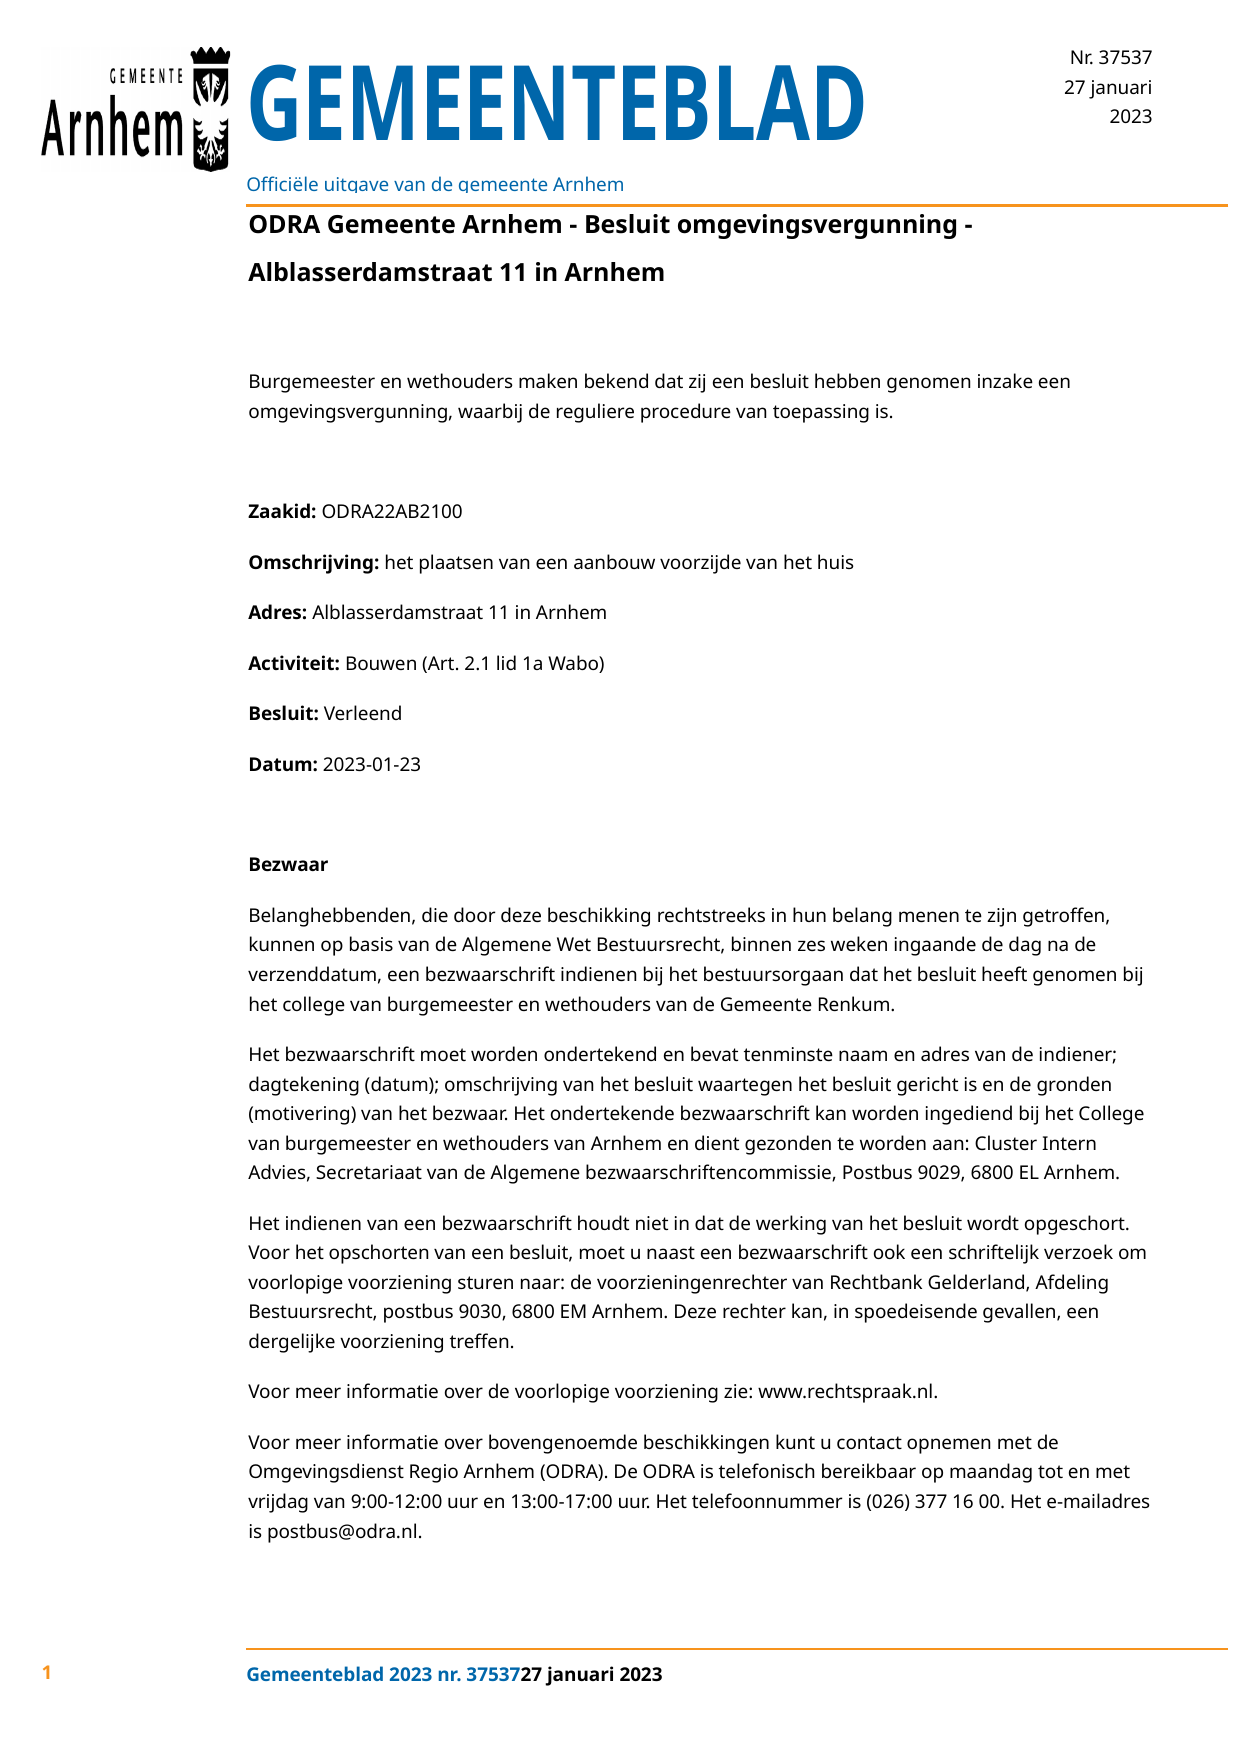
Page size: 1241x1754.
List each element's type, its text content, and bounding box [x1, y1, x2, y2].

text Voor meer informatie over de voorlopige voorziening zie: www.rechtspraak.nl. [248, 1379, 1152, 1404]
text ODRA Gemeente Arnhem - Besluit omgevingsvergunning - Alblasserdamstraat 11 in Arnhem [248, 207, 1152, 288]
text Belanghebbenden, die door deze beschikking rechtstreeks in hun belang menen te zijn getroffen, kunnen op basis van de Algemene Wet Bestuursrecht, binnen zes weken ingaande de dag na de verzenddatum, een bezwaarschrift indienen bij het bestuursorgaan dat het besluit heeft genomen bij het college van burgemeester en wethouders van de Gemeente Renkum. [248, 902, 1152, 1017]
text Activiteit: Bouwen (Art. 2.1 lid 1a Wabo) [248, 650, 1152, 676]
text Datum: 2023-01-23 [248, 751, 1152, 777]
text Bezwaar [248, 852, 1152, 877]
text Adres: Alblasserdamstraat 11 in Arnhem [248, 599, 1152, 625]
text Het bezwaarschrift moet worden ondertekend en bevat tenminste naam en adres van de indiener; dagtekening (datum); omschrijving van het besluit waartegen het besluit gericht is en de gronden (motivering) van het bezwaar. Het ondertekende bezwaarschrift kan worden ingediend bij het College van burgemeester en wethouders van Arnhem en dient gezonden te worden aan: Cluster Intern Advies, Secretariaat van de Algemene bezwaarschriftencommissie, Postbus 9029, 6800 EL Arnhem. [248, 1041, 1152, 1185]
text Het indienen van een bezwaarschrift houdt niet in dat de werking van het besluit wordt opgeschort. Voor het opschorten van een besluit, moet u naast een bezwaarschrift ook een schriftelijk verzoek om voorlopige voorziening sturen naar: de voorzieningenrechter van Rechtbank Gelderland, Afdeling Bestuursrecht, postbus 9030, 6800 EM Arnhem. Deze rechter kan, in spoedeisende gevallen, een dergelijke voorziening treffen. [248, 1210, 1152, 1354]
text Burgemeester en wethouders maken bekend dat zij een besluit hebben genomen inzake een omgevingsvergunning, waarbij de reguliere procedure van toepassing is. [248, 368, 1152, 424]
text Zaakid: ODRA22AB2100 [248, 499, 1152, 524]
picture [41, 47, 231, 172]
text Besluit: Verleend [248, 700, 1152, 726]
text Voor meer informatie over bovengenoemde beschikkingen kunt u contact opnemen met de Omgevingsdienst Regio Arnhem (ODRA). De ODRA is telefonisch bereikbaar op maandag tot en met vrijdag van 9:00-12:00 uur en 13:00-17:00 uur. Het telefoonnummer is (026) 377 16 00. Het e-mailadres is postbus@odra.nl. [248, 1429, 1152, 1544]
text Omschrijving: het plaatsen van een aanbouw voorzijde van het huis [248, 549, 1152, 575]
